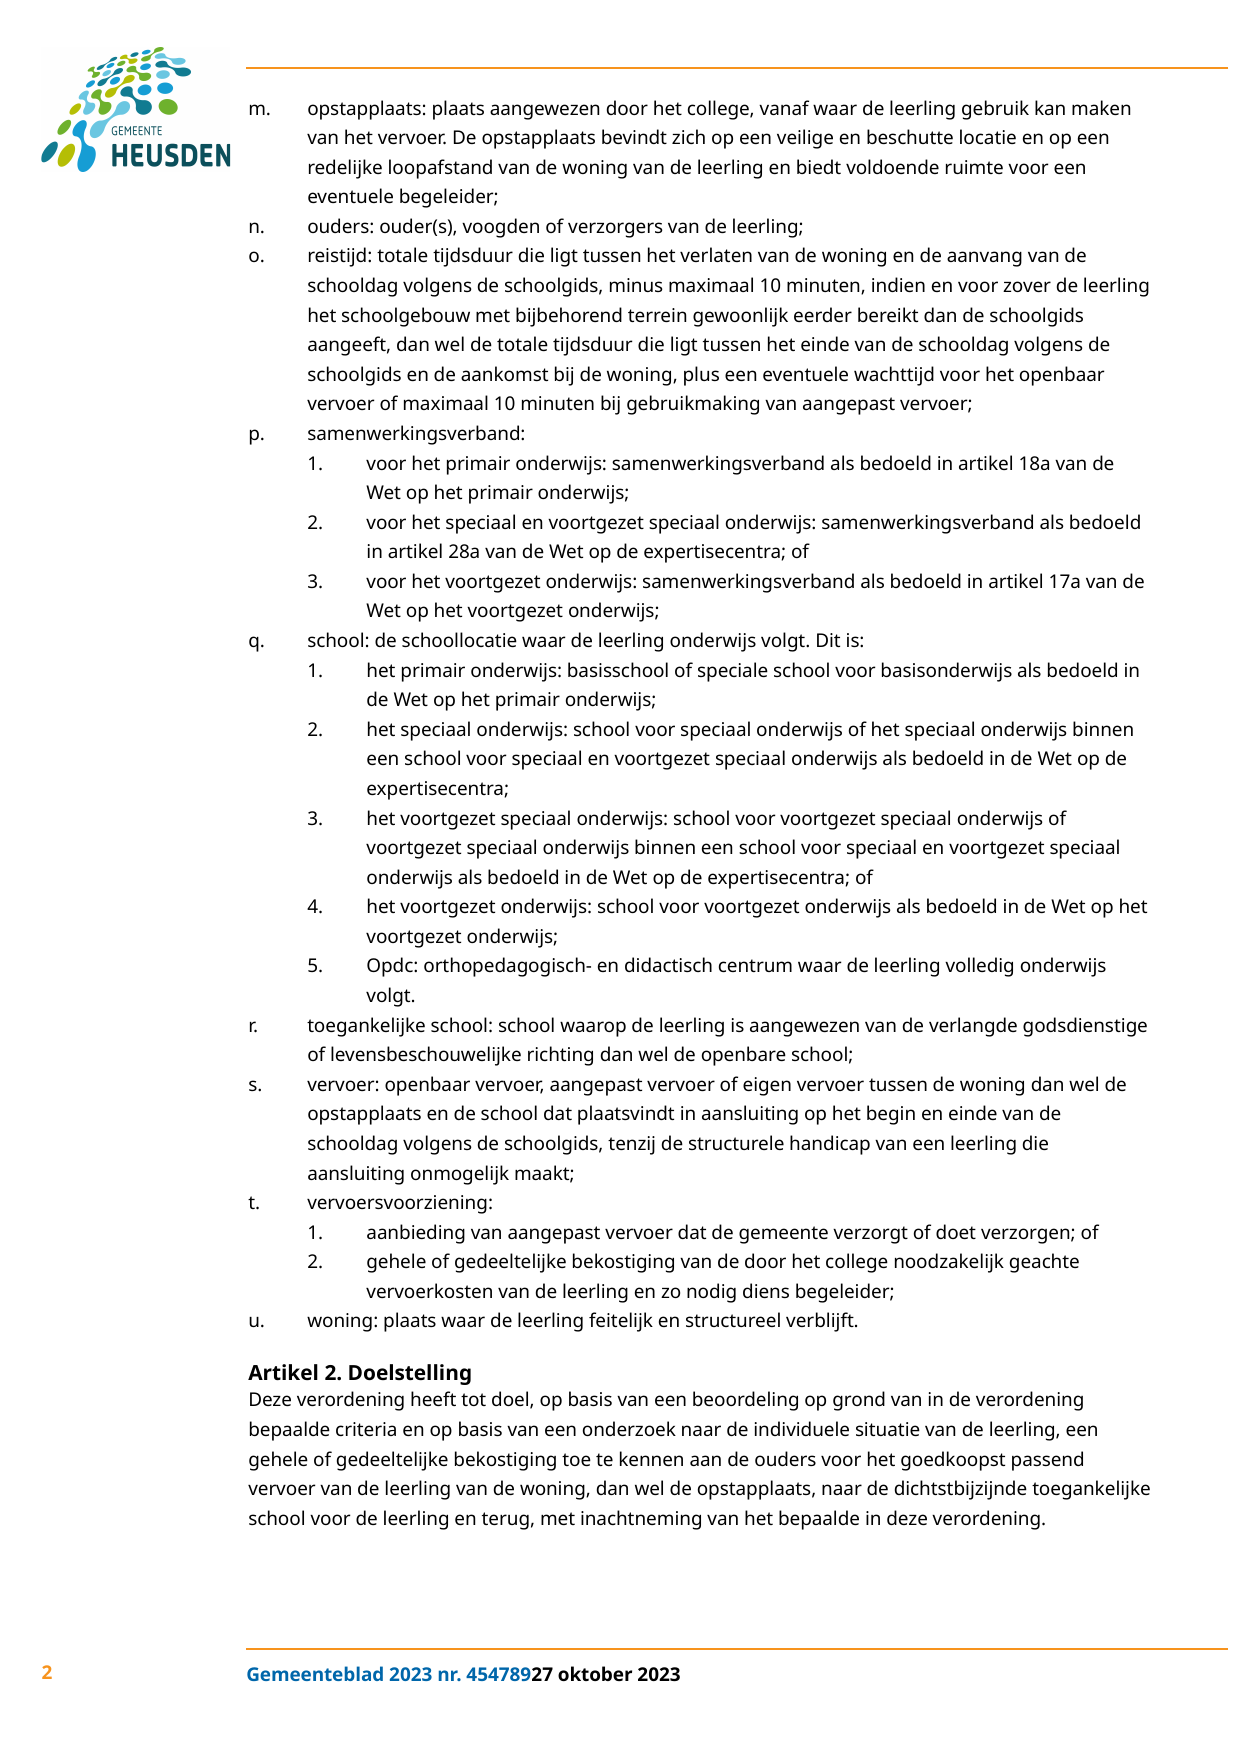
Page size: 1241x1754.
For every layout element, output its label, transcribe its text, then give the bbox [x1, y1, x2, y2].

list school: de schoollocatie waar de leerling onderwijs volgt. Dit is: [248, 627, 1152, 653]
list het voortgezet onderwijs: school voor voortgezet onderwijs als bedoeld in de Wet op het voortgezet onderwijs; [307, 893, 1152, 949]
list opstapplaats: plaats aangewezen door het college, vanaf waar de leerling gebruik kan maken van het vervoer. De opstapplaats bevindt zich op een veilige en beschutte locatie en op een redelijke loopafstand van de woning van de leerling en biedt voldoende ruimte voor een eventuele begeleider; [248, 95, 1152, 209]
list vervoersvoorziening: [248, 1189, 1152, 1215]
list vervoer: openbaar vervoer, aangepast vervoer of eigen vervoer tussen de woning dan wel de opstapplaats en de school dat plaatsvindt in aansluiting op het begin en einde van de schooldag volgens de schoolgids, tenzij de structurele handicap van een leerling die aansluiting onmogelijk maakt; [248, 1071, 1152, 1186]
list ouders: ouder(s), voogden of verzorgers van de leerling; [248, 213, 1152, 239]
list voor het voortgezet onderwijs: samenwerkingsverband als bedoeld in artikel 17a van de Wet op het voortgezet onderwijs; [307, 568, 1152, 623]
text Deze verordening heeft tot doel, op basis van een beoordeling op grond van in de verordening bepaalde criteria en op basis van een onderzoek naar de individuele situatie van de leerling, een gehele of gedeeltelijke bekostiging toe te kennen aan de ouders voor het goedkoopst passend vervoer van de leerling van de woning, dan wel de opstapplaats, naar de dichtstbijzijnde toegankelijke school voor de leerling en terug, met inachtneming van het bepaalde in deze verordening. [248, 1387, 1152, 1531]
list voor het primair onderwijs: samenwerkingsverband als bedoeld in artikel 18a van de Wet op het primair onderwijs; [307, 450, 1152, 505]
picture [41, 47, 231, 172]
text Artikel 2. Doelstelling [248, 1358, 1152, 1387]
list voor het speciaal en voortgezet speciaal onderwijs: samenwerkingsverband als bedoeld in artikel 28a van de Wet op de expertisecentra; of [307, 509, 1152, 564]
list reistijd: totale tijdsduur die ligt tussen het verlaten van de woning en de aanvang van de schooldag volgens de schoolgids, minus maximaal 10 minuten, indien en voor zover de leerling het schoolgebouw met bijbehorend terrein gewoonlijk eerder bereikt dan de schoolgids aangeeft, dan wel de totale tijdsduur die ligt tussen het einde van de schooldag volgens de schoolgids en de aankomst bij de woning, plus een eventuele wachttijd voor het openbaar vervoer of maximaal 10 minuten bij gebruikmaking van aangepast vervoer; [248, 243, 1152, 416]
list gehele of gedeeltelijke bekostiging van de door het college noodzakelijk geachte vervoerkosten van de leerling en zo nodig diens begeleider; [307, 1248, 1152, 1304]
list het primair onderwijs: basisschool of speciale school voor basisonderwijs als bedoeld in de Wet op het primair onderwijs; [307, 657, 1152, 712]
list Opdc: orthopedagogisch- en didactisch centrum waar de leerling volledig onderwijs volgt. [307, 953, 1152, 1008]
list aanbieding van aangepast vervoer dat de gemeente verzorgt of doet verzorgen; of [307, 1219, 1152, 1245]
list woning: plaats waar de leerling feitelijk en structureel verblijft. [248, 1308, 1152, 1333]
list het voortgezet speciaal onderwijs: school voor voortgezet speciaal onderwijs of voortgezet speciaal onderwijs binnen een school voor speciaal en voortgezet speciaal onderwijs als bedoeld in de Wet op de expertisecentra; of [307, 805, 1152, 890]
list het speciaal onderwijs: school voor speciaal onderwijs of het speciaal onderwijs binnen een school voor speciaal en voortgezet speciaal onderwijs als bedoeld in de Wet op de expertisecentra; [307, 716, 1152, 801]
list samenwerkingsverband: [248, 420, 1152, 446]
list toegankelijke school: school waarop de leerling is aangewezen van de verlangde godsdienstige of levensbeschouwelijke richting dan wel de openbare school; [248, 1012, 1152, 1067]
